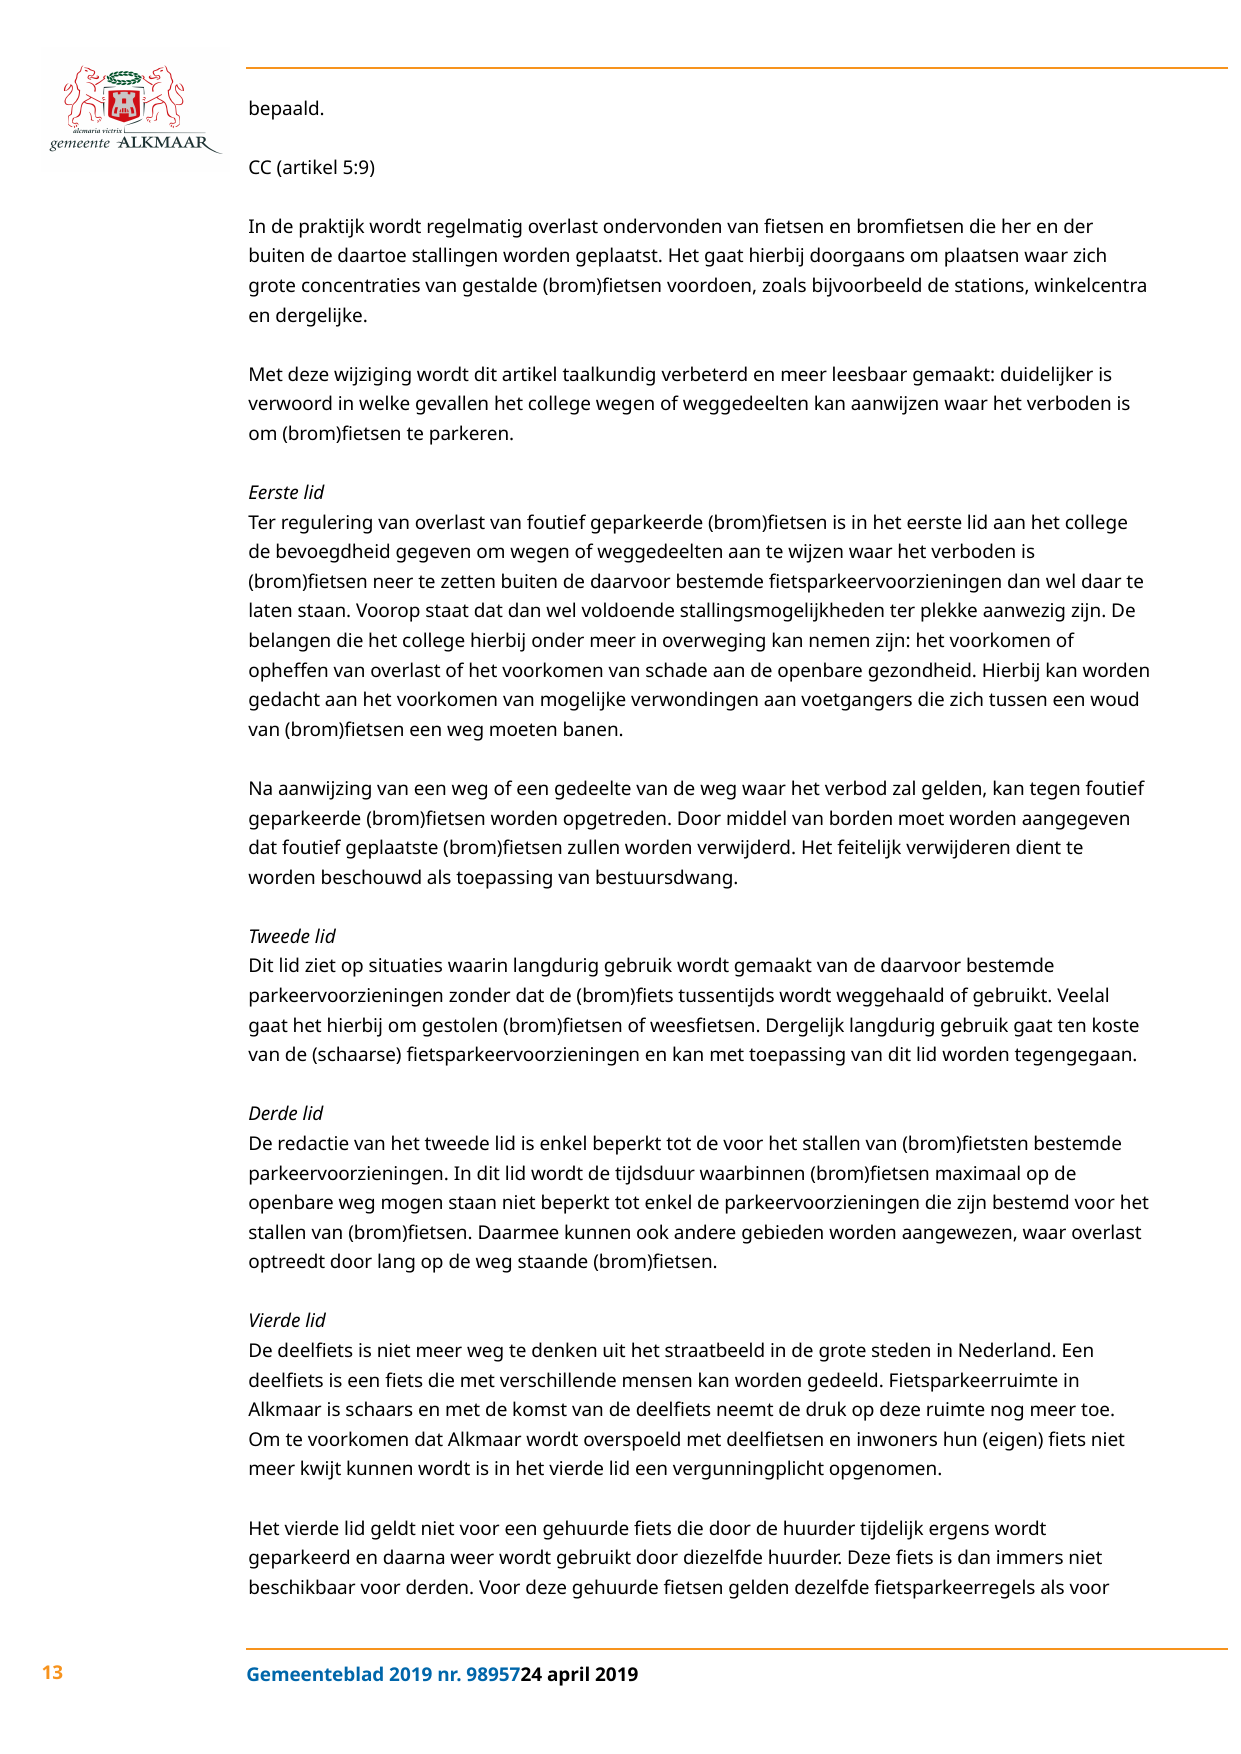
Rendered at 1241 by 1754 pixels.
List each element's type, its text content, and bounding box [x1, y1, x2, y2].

text Derde lid [248, 1101, 1152, 1126]
text In de praktijk wordt regelmatig overlast ondervonden van fietsen en bromfietsen die her en der buiten de daartoe stallingen worden geplaatst. Het gaat hierbij doorgaans om plaatsen waar zich grote concentraties van gestalde (brom)fietsen voordoen, zoals bijvoorbeeld de stations, winkelcentra en dergelijke. [248, 213, 1152, 328]
text Het vierde lid geldt niet voor een gehuurde fiets die door de huurder tijdelijk ergens wordt geparkeerd en daarna weer wordt gebruikt door diezelfde huurder. Deze fiets is dan immers niet beschikbaar voor derden. Voor deze gehuurde fietsen gelden dezelfde fietsparkeerregels als voor [248, 1515, 1152, 1600]
text De deelfiets is niet meer weg te denken uit het straatbeeld in de grote steden in Nederland. Een deelfiets is een fiets die met verschillende mensen kan worden gedeeld. Fietsparkeerruimte in Alkmaar is schaars en met de komst van de deelfiets neemt de druk op deze ruimte nog meer toe. Om te voorkomen dat Alkmaar wordt overspoeld met deelfietsen en inwoners hun (eigen) fiets niet meer kwijt kunnen wordt is in het vierde lid een vergunningplicht opgenomen. [248, 1337, 1152, 1481]
text CC (artikel 5:9) [248, 154, 1152, 180]
text Eerste lid [248, 479, 1152, 505]
text Dit lid ziet op situaties waarin langdurig gebruik wordt gemaakt van de daarvoor bestemde parkeervoorzieningen zonder dat de (brom)fiets tussentijds wordt weggehaald of gebruikt. Veelal gaat het hierbij om gestolen (brom)fietsen of weesfietsen. Dergelijk langdurig gebruik gaat ten koste van de (schaarse) fietsparkeervoorzieningen en kan met toepassing van dit lid worden tegengegaan. [248, 953, 1152, 1067]
text Met deze wijziging wordt dit artikel taalkundig verbeterd en meer leesbaar gemaakt: duidelijker is verwoord in welke gevallen het college wegen of weggedeelten kan aanwijzen waar het verboden is om (brom)fietsen te parkeren. [248, 361, 1152, 446]
text bepaald. [248, 95, 1152, 121]
text Ter regulering van overlast van foutief geparkeerde (brom)fietsen is in het eerste lid aan het college de bevoegdheid gegeven om wegen of weggedeelten aan te wijzen waar het verboden is (brom)fietsen neer te zetten buiten de daarvoor bestemde fietsparkeervoorzieningen dan wel daar te laten staan. Voorop staat dat dan wel voldoende stallingsmogelijkheden ter plekke aanwezig zijn. De belangen die het college hierbij onder meer in overweging kan nemen zijn: het voorkomen of opheffen van overlast of het voorkomen van schade aan de openbare gezondheid. Hierbij kan worden gedacht aan het voorkomen van mogelijke verwondingen aan voetgangers die zich tussen een woud van (brom)fietsen een weg moeten banen. [248, 509, 1152, 742]
picture [41, 47, 231, 172]
text De redactie van het tweede lid is enkel beperkt tot de voor het stallen van (brom)fietsten bestemde parkeervoorzieningen. In dit lid wordt de tijdsduur waarbinnen (brom)fietsen maximaal op de openbare weg mogen staan niet beperkt tot enkel de parkeervoorzieningen die zijn bestemd voor het stallen van (brom)fietsen. Daarmee kunnen ook andere gebieden worden aangewezen, waar overlast optreedt door lang op de weg staande (brom)fietsen. [248, 1130, 1152, 1274]
text Tweede lid [248, 923, 1152, 949]
text Vierde lid [248, 1308, 1152, 1333]
text Na aanwijzing van een weg of een gedeelte van de weg waar het verbod zal gelden, kan tegen foutief geparkeerde (brom)fietsen worden opgetreden. Door middel van borden moet worden aangegeven dat foutief geplaatste (brom)fietsen zullen worden verwijderd. Het feitelijk verwijderen dient te worden beschouwd als toepassing van bestuursdwang. [248, 775, 1152, 890]
